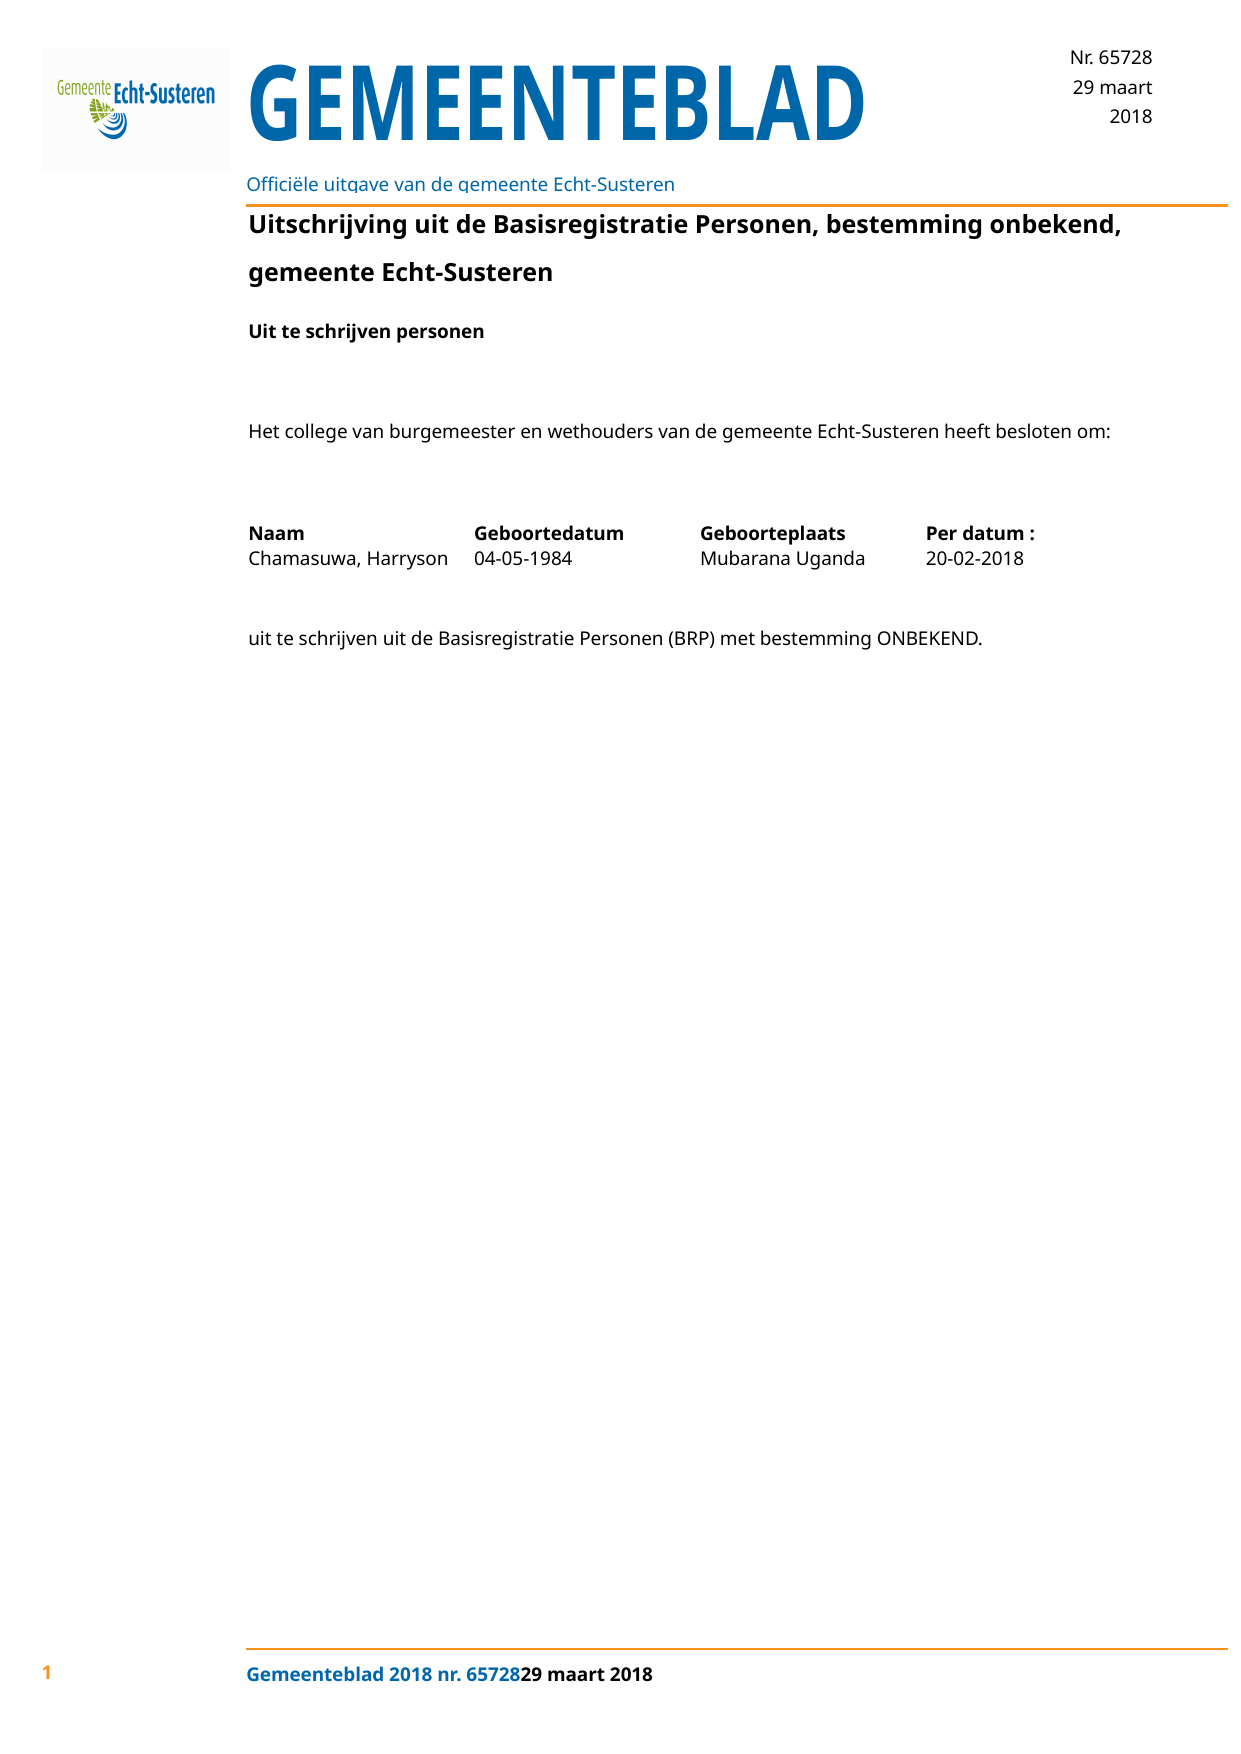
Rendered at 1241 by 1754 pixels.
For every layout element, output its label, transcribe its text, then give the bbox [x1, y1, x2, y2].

text Het college van burgemeester en wethouders van de gemeente Echt-Susteren heeft besloten om: [248, 419, 1152, 444]
table_header Naam [248, 520, 474, 545]
table_header Per datum : [926, 520, 1152, 545]
text Uit te schrijven personen [248, 318, 1152, 344]
text Uitschrijving uit de Basisregistratie Personen, bestemming onbekend, gemeente Echt-Susteren [248, 207, 1152, 288]
text uit te schrijven uit de Basisregistratie Personen (BRP) met bestemming ONBEKEND. [248, 625, 1152, 651]
table_cell 20-02-2018 [926, 545, 1152, 571]
picture [41, 47, 231, 172]
table_cell Chamasuwa, Harryson [248, 545, 474, 571]
table_cell Mubarana Uganda [700, 545, 926, 571]
table_header Geboorteplaats [700, 520, 926, 545]
table_header Geboortedatum [474, 520, 700, 545]
table_cell 04-05-1984 [474, 545, 700, 571]
